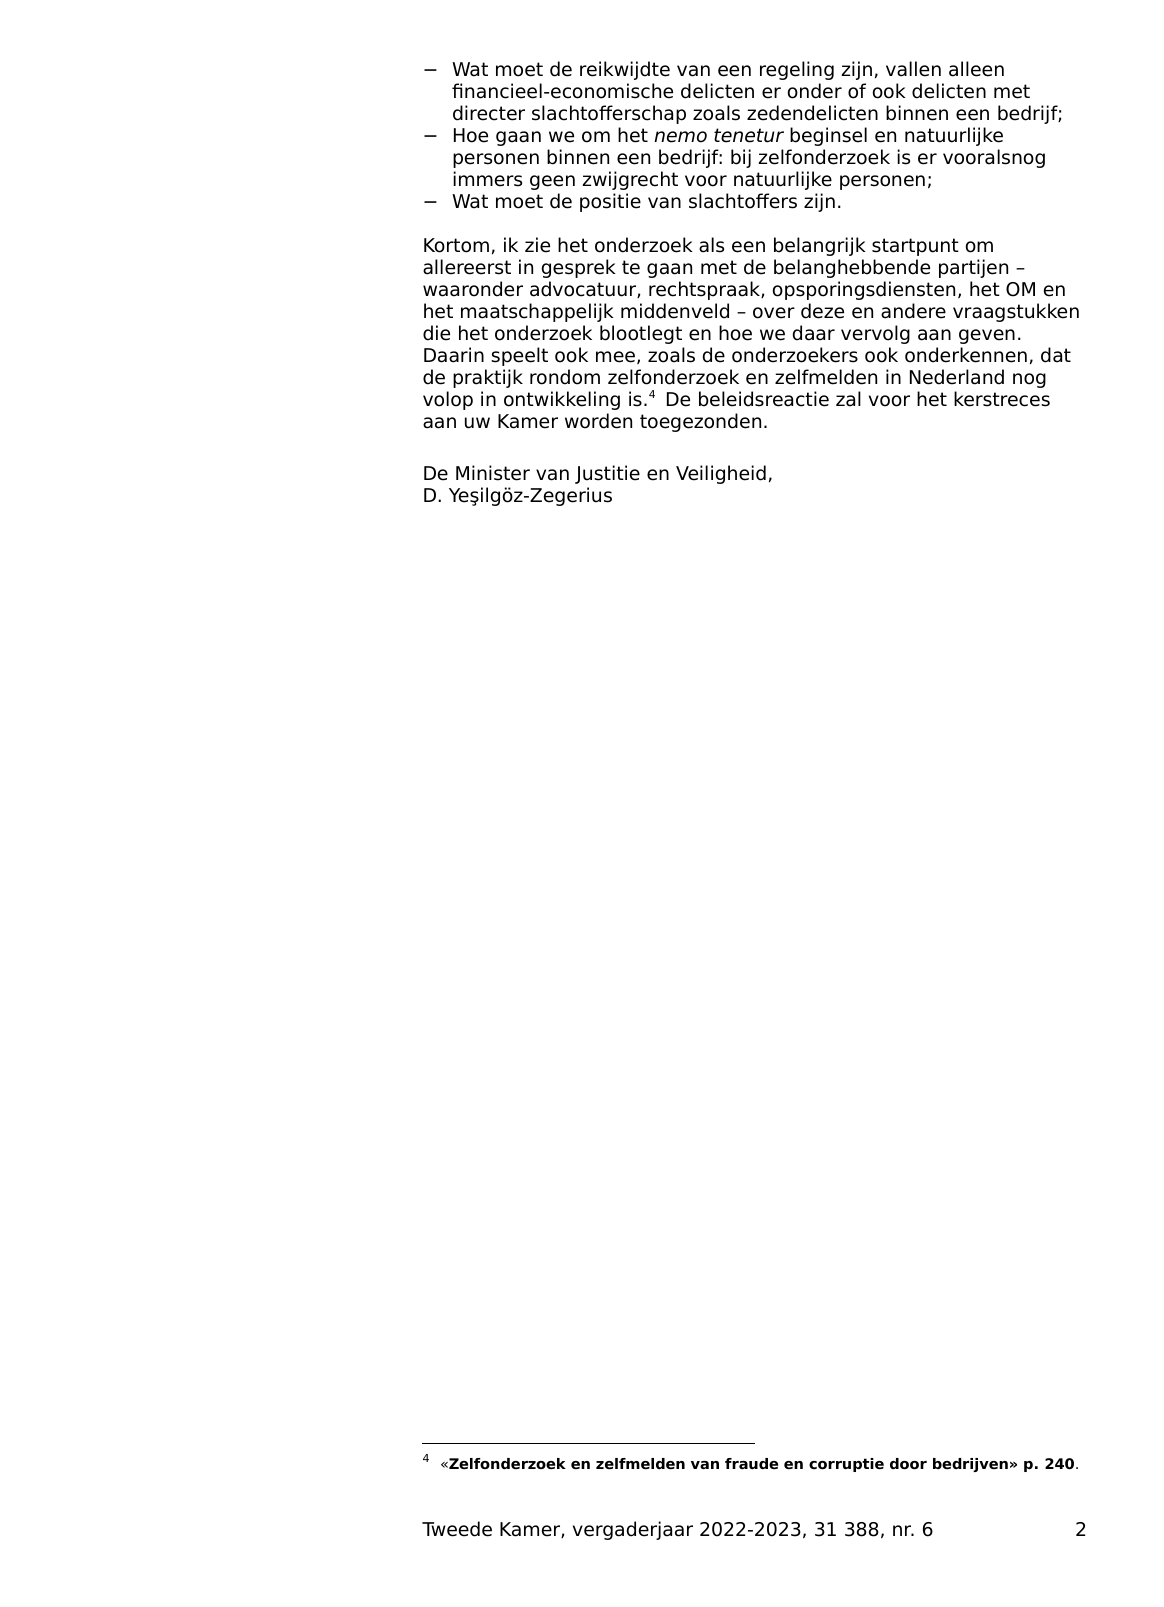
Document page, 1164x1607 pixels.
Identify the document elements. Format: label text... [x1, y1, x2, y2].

text − Wat moet de positie van slachtoffers zijn. [422, 191, 1087, 213]
text − Wat moet de reikwijdte van een regeling zijn, vallen alleen financieel-economische delicten er onder of ook delicten met directer slachtofferschap zoals zedendelicten binnen een bedrijf; [422, 59, 1087, 125]
text − Hoe gaan we om het nemo tenetur beginsel en natuurlijke personen binnen een bedrijf: bij zelfonderzoek is er vooralsnog immers geen zwijgrecht voor natuurlijke personen; [422, 125, 1087, 191]
text «Zelfonderzoek en zelfmelden van fraude en corruptie door bedrijven» p. 240. [422, 1452, 1087, 1474]
text Kortom, ik zie het onderzoek als een belangrijk startpunt om allereerst in gesprek te gaan met de belanghebbende partijen – waaronder advocatuur, rechtspraak, opsporingsdiensten, het OM en het maatschappelijk middenveld – over deze en andere vraagstukken die het onderzoek blootlegt en hoe we daar vervolg aan geven. Daarin speelt ook mee, zoals de onderzoekers ook onderkennen, dat de praktijk rondom zelfonderzoek en zelfmelden in Nederland nog volop in ontwikkeling is. De beleidsreactie zal voor het kerstreces aan uw Kamer worden toegezonden. [422, 235, 1087, 433]
text De Minister van Justitie en Veiligheid, D. Yeşilgöz-Zegerius [422, 463, 1087, 507]
